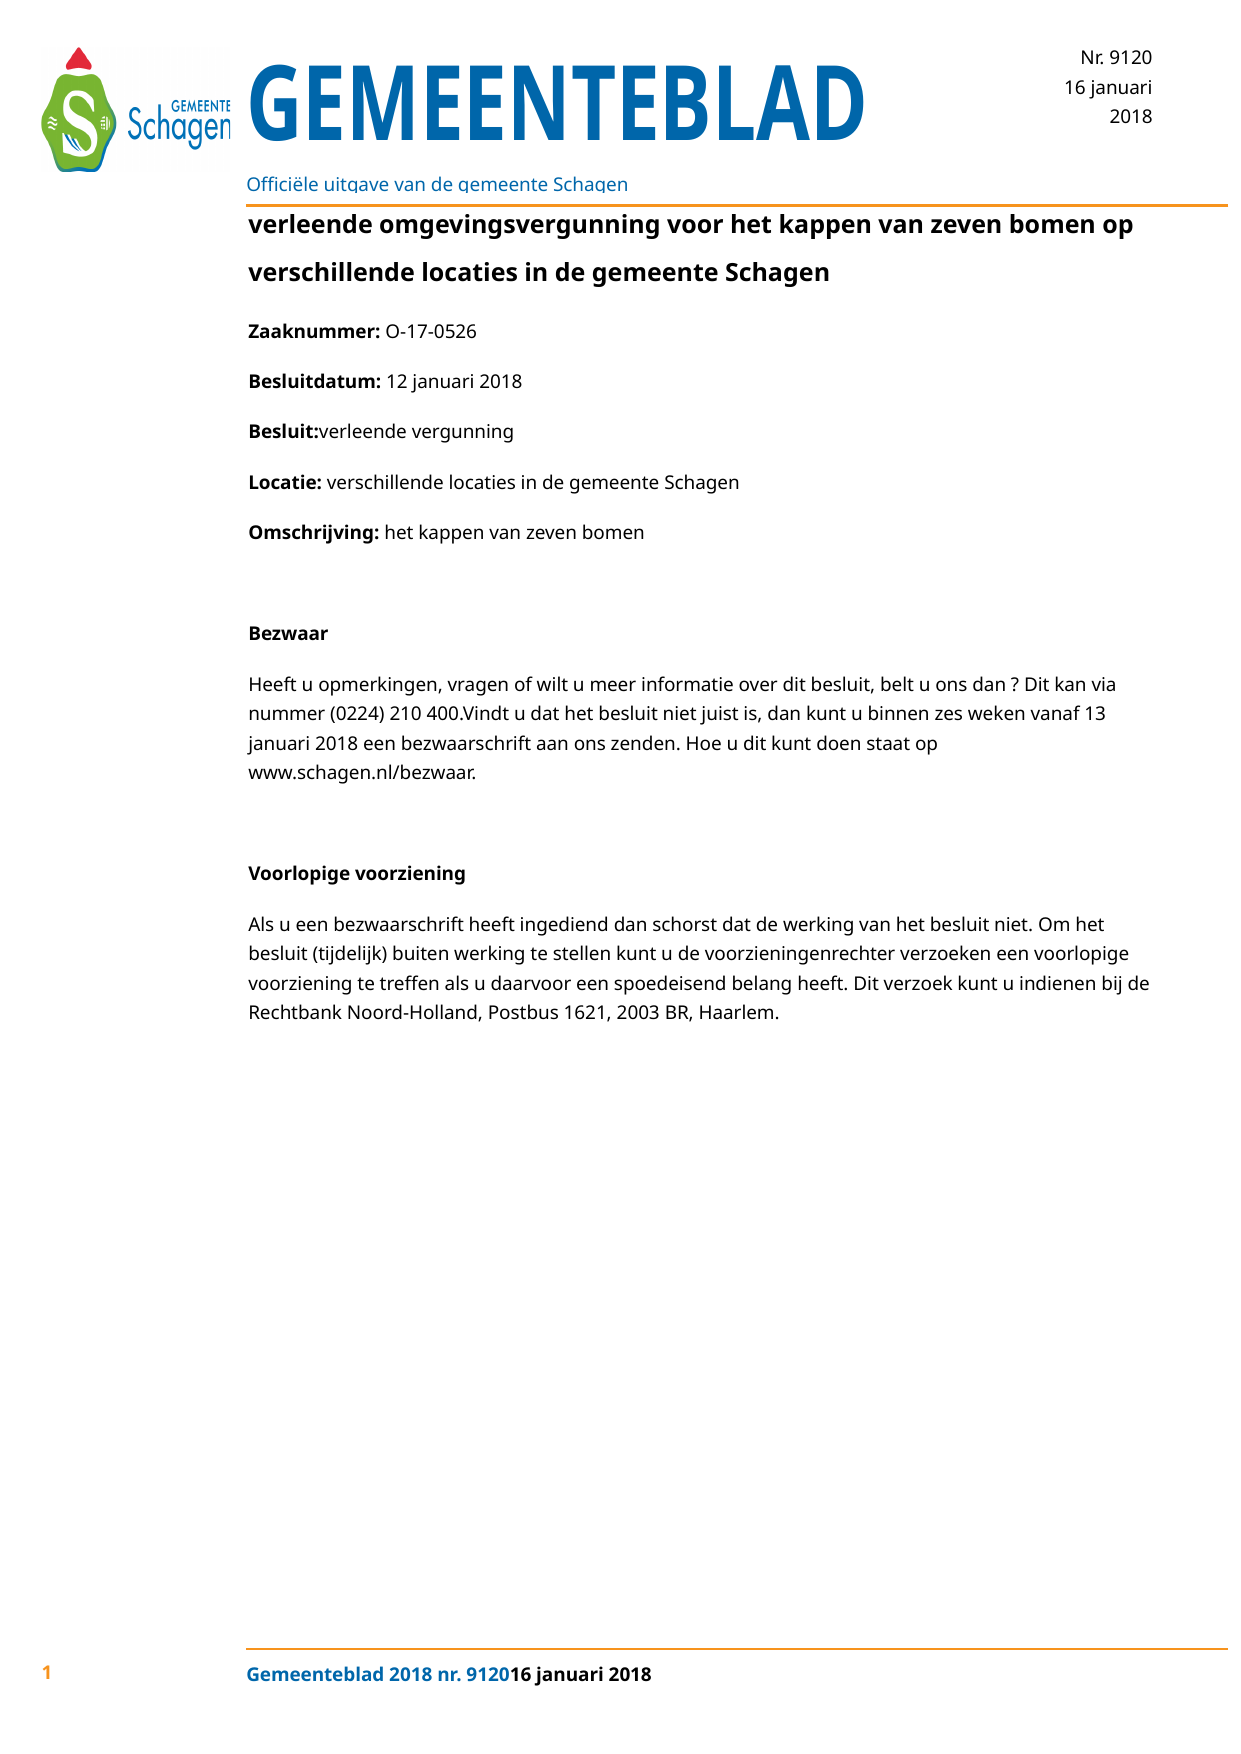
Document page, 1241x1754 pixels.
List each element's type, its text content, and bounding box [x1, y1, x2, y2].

text Voorlopige voorziening [248, 860, 1152, 886]
text Locatie: verschillende locaties in de gemeente Schagen [248, 469, 1152, 495]
text Heeft u opmerkingen, vragen of wilt u meer informatie over dit besluit, belt u ons dan ? Dit kan via nummer (0224) 210 400.Vindt u dat het besluit niet juist is, dan kunt u binnen zes weken vanaf 13 januari 2018 een bezwaarschrift aan ons zenden. Hoe u dit kunt doen staat op www.schagen.nl/bezwaar. [248, 671, 1152, 785]
text Besluitdatum: 12 januari 2018 [248, 368, 1152, 394]
text verleende omgevingsvergunning voor het kappen van zeven bomen op verschillende locaties in de gemeente Schagen [248, 207, 1152, 288]
text Als u een bezwaarschrift heeft ingediend dan schorst dat de werking van het besluit niet. Om het besluit (tijdelijk) buiten werking te stellen kunt u de voorzieningenrechter verzoeken een voorlopige voorziening te treffen als u daarvoor een spoedeisend belang heeft. Dit verzoek kunt u indienen bij de Rechtbank Noord-Holland, Postbus 1621, 2003 BR, Haarlem. [248, 911, 1152, 1025]
text Zaaknummer: O-17-0526 [248, 318, 1152, 344]
picture [41, 47, 231, 172]
text Bezwaar [248, 620, 1152, 646]
text Omschrijving: het kappen van zeven bomen [248, 519, 1152, 545]
text Besluit:verleende vergunning [248, 419, 1152, 444]
